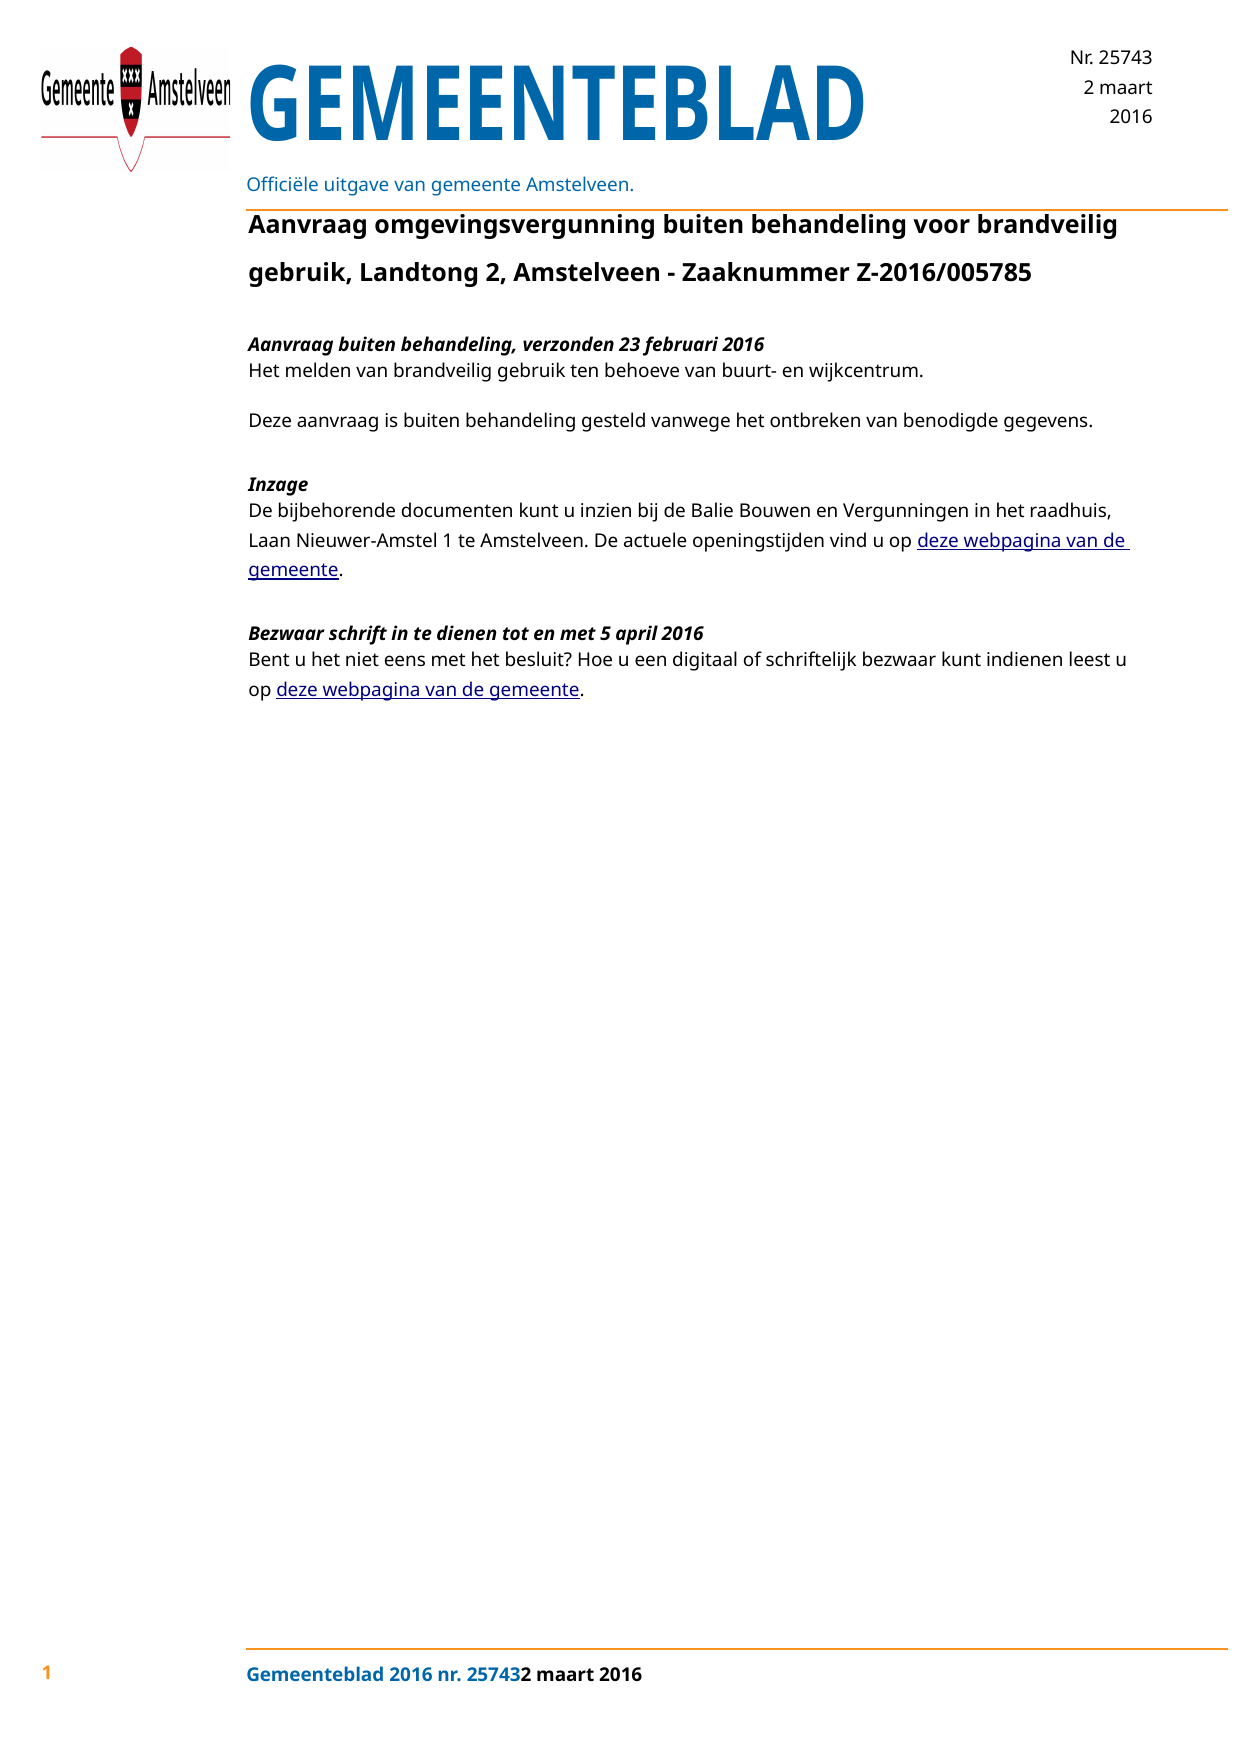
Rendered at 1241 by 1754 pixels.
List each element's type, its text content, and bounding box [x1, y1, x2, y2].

text Bezwaar schrift in te dienen tot en met 5 april 2016 [248, 620, 1152, 646]
text Aanvraag buiten behandeling, verzonden 23 februari 2016 [248, 331, 1152, 357]
text De bijbehorende documenten kunt u inzien bij de Balie Bouwen en Vergunningen in het raadhuis, Laan Nieuwer-Amstel 1 te Amstelveen. De actuele openingstijden vind u op deze webpagina van de gemeente. [248, 497, 1152, 582]
text Aanvraag omgevingsvergunning buiten behandeling voor brandveilig gebruik, Landtong 2, Amstelveen - Zaaknummer Z-2016/005785 [248, 211, 1152, 288]
text Inzage [248, 472, 1152, 497]
text Bent u het niet eens met het besluit? Hoe u een digitaal of schriftelijk bezwaar kunt indienen leest u op deze webpagina van de gemeente. [248, 646, 1152, 701]
picture [41, 47, 231, 172]
text Deze aanvraag is buiten behandeling gesteld vanwege het ontbreken van benodigde gegevens. [248, 408, 1152, 433]
text Het melden van brandveilig gebruik ten behoeve van buurt- en wijkcentrum. [248, 357, 1152, 383]
